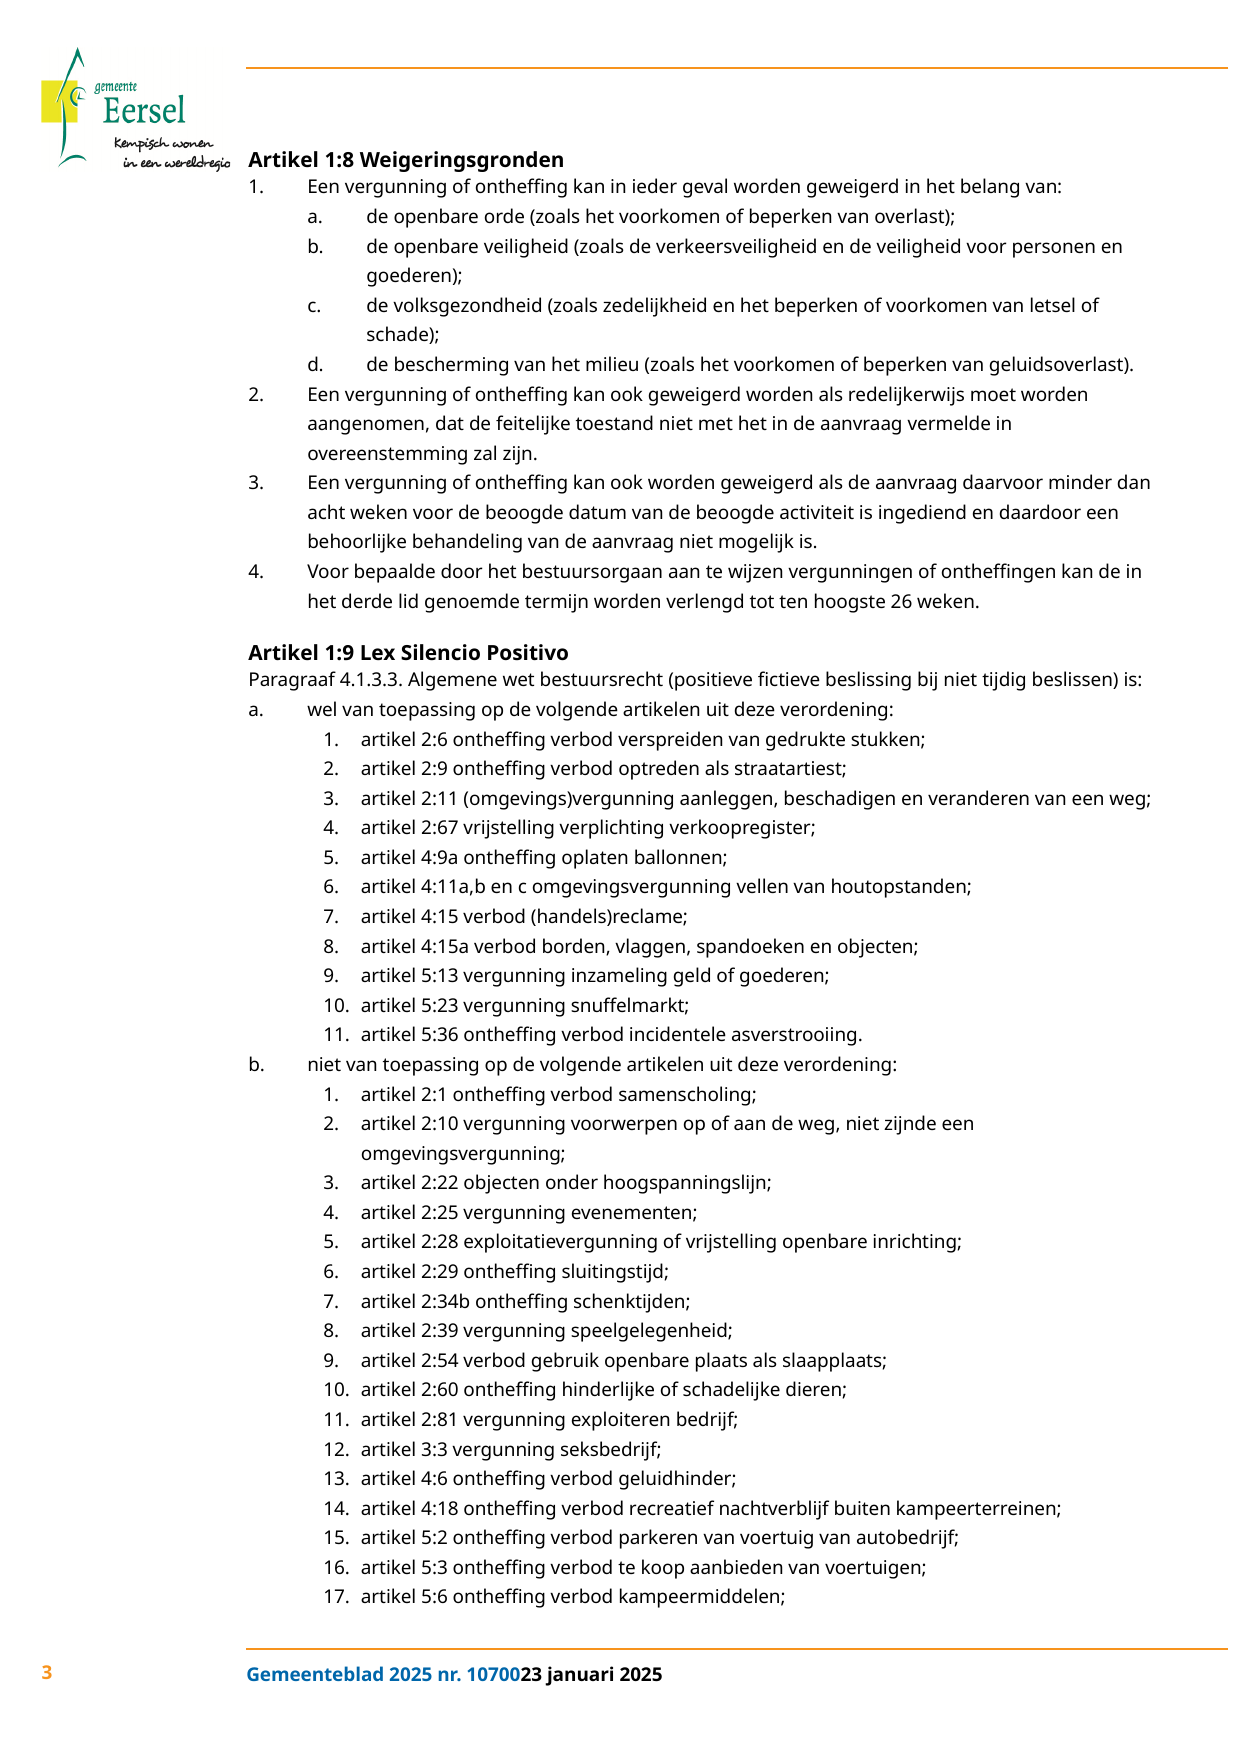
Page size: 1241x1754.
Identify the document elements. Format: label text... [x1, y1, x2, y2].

list de openbare orde (zoals het voorkomen of beperken van overlast); [307, 203, 1152, 229]
picture [41, 47, 231, 172]
list artikel 2:1 ontheffing verbod samenscholing; [323, 1081, 1152, 1107]
list artikel 2:67 vrijstelling verplichting verkoopregister; [323, 814, 1152, 840]
list de volksgezondheid (zoals zedelijkheid en het beperken of voorkomen van letsel of schade); [307, 292, 1152, 347]
list artikel 5:2 ontheffing verbod parkeren van voertuig van autobedrijf; [323, 1524, 1152, 1550]
list Een vergunning of ontheffing kan ook geweigerd worden als redelijkerwijs moet worden aangenomen, dat de feitelijke toestand niet met het in de aanvraag vermelde in overeenstemming zal zijn. [248, 381, 1152, 466]
list artikel 2:6 ontheffing verbod verspreiden van gedrukte stukken; [323, 726, 1152, 752]
list artikel 2:9 ontheffing verbod optreden als straatartiest; [323, 755, 1152, 781]
text Paragraaf 4.1.3.3. Algemene wet bestuursrecht (positieve fictieve beslissing bij niet tijdig beslissen) is: [248, 667, 1152, 692]
list de openbare veiligheid (zoals de verkeersveiligheid en de veiligheid voor personen en goederen); [307, 233, 1152, 288]
list artikel 2:60 ontheffing hinderlijke of schadelijke dieren; [323, 1377, 1152, 1402]
list artikel 5:6 ontheffing verbod kampeermiddelen; [323, 1584, 1152, 1609]
list artikel 3:3 vergunning seksbedrijf; [323, 1436, 1152, 1462]
list artikel 4:15a verbod borden, vlaggen, spandoeken en objecten; [323, 933, 1152, 959]
list artikel 2:54 verbod gebruik openbare plaats als slaapplaats; [323, 1347, 1152, 1373]
list de bescherming van het milieu (zoals het voorkomen of beperken van geluidsoverlast). [307, 351, 1152, 377]
list artikel 2:34b ontheffing schenktijden; [323, 1288, 1152, 1314]
list artikel 2:28 exploitatievergunning of vrijstelling openbare inrichting; [323, 1229, 1152, 1254]
list artikel 5:13 vergunning inzameling geld of goederen; [323, 962, 1152, 988]
list artikel 5:3 ontheffing verbod te koop aanbieden van voertuigen; [323, 1554, 1152, 1580]
list Een vergunning of ontheffing kan ook worden geweigerd als de aanvraag daarvoor minder dan acht weken voor de beoogde datum van de beoogde activiteit is ingediend en daardoor een behoorlijke behandeling van de aanvraag niet mogelijk is. [248, 469, 1152, 554]
list Voor bepaalde door het bestuursorgaan aan te wijzen vergunningen of ontheffingen kan de in het derde lid genoemde termijn worden verlengd tot ten hoogste 26 weken. [248, 558, 1152, 613]
text Artikel 1:9 Lex Silencio Positivo [248, 638, 1152, 667]
list artikel 5:36 ontheffing verbod incidentele asverstrooiing. [323, 1022, 1152, 1047]
list Een vergunning of ontheffing kan in ieder geval worden geweigerd in het belang van: [248, 174, 1152, 199]
list wel van toepassing op de volgende artikelen uit deze verordening: [248, 696, 1152, 722]
list artikel 4:15 verbod (handels)reclame; [323, 903, 1152, 929]
list artikel 5:23 vergunning snuffelmarkt; [323, 992, 1152, 1018]
list artikel 2:39 vergunning speelgelegenheid; [323, 1317, 1152, 1343]
list artikel 4:6 ontheffing verbod geluidhinder; [323, 1465, 1152, 1491]
list artikel 2:81 vergunning exploiteren bedrijf; [323, 1406, 1152, 1432]
list artikel 4:11a,b en c omgevingsvergunning vellen van houtopstanden; [323, 874, 1152, 899]
list artikel 2:22 objecten onder hoogspanningslijn; [323, 1169, 1152, 1195]
list artikel 4:9a ontheffing oplaten ballonnen; [323, 844, 1152, 870]
text Artikel 1:8 Weigeringsgronden [248, 145, 1152, 174]
list niet van toepassing op de volgende artikelen uit deze verordening: [248, 1051, 1152, 1077]
list artikel 2:25 vergunning evenementen; [323, 1199, 1152, 1225]
list artikel 4:18 ontheffing verbod recreatief nachtverblijf buiten kampeerterreinen; [323, 1495, 1152, 1521]
list artikel 2:29 ontheffing sluitingstijd; [323, 1258, 1152, 1284]
list artikel 2:11 (omgevings)vergunning aanleggen, beschadigen en veranderen van een weg; [323, 785, 1152, 811]
list artikel 2:10 vergunning voorwerpen op of aan de weg, niet zijnde een omgevingsvergunning; [323, 1110, 1152, 1166]
